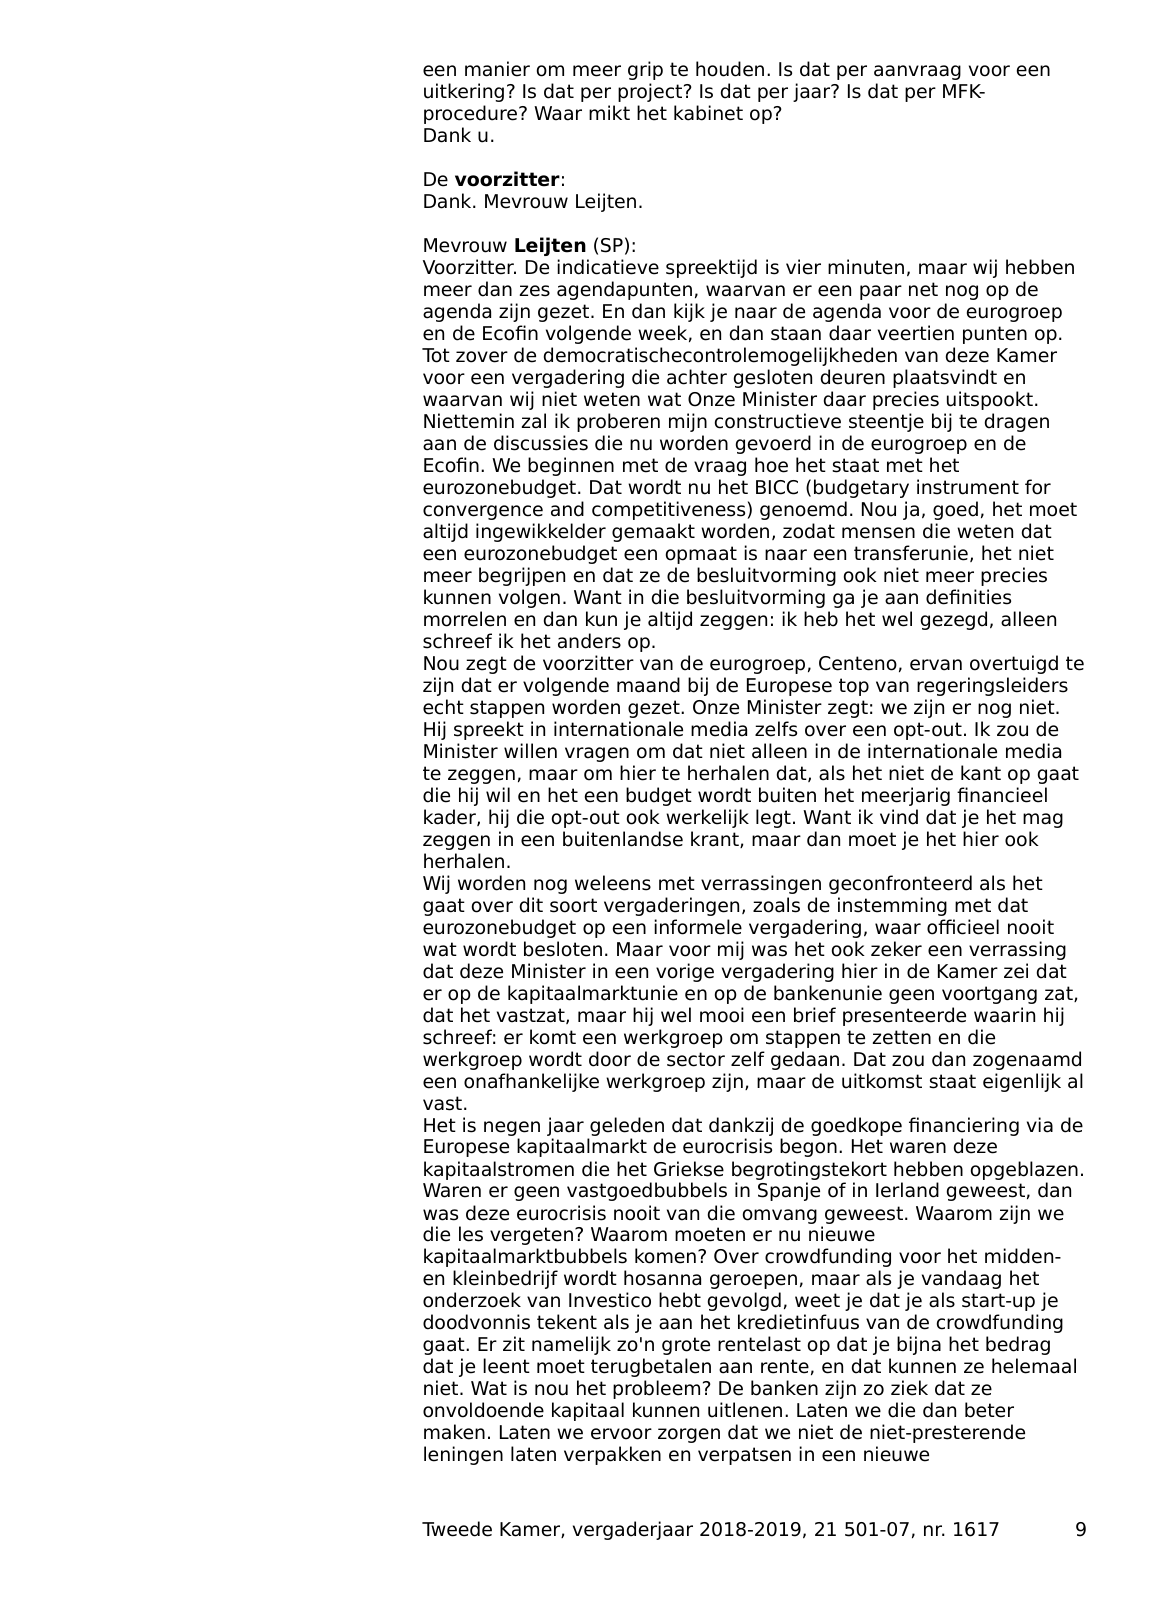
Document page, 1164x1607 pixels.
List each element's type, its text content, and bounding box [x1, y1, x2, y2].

text Mevrouw Leijten (SP): [422, 235, 1087, 257]
text Niettemin zal ik proberen mijn constructieve steentje bij te dragen aan de discussies die nu worden gevoerd in de eurogroep en de Ecofin. We beginnen met de vraag hoe het staat met het eurozonebudget. Dat wordt nu het BICC (budgetary instrument for convergence and competitiveness) genoemd. Nou ja, goed, het moet altijd ingewikkelder gemaakt worden, zodat mensen die weten dat een eurozonebudget een opmaat is naar een transferunie, het niet meer begrijpen en dat ze de besluitvorming ook niet meer precies kunnen volgen. Want in die besluitvorming ga je aan definities morrelen en dan kun je altijd zeggen: ik heb het wel gezegd, alleen schreef ik het anders op. [422, 411, 1087, 653]
text Dank u. [422, 125, 1087, 147]
text Wij worden nog weleens met verrassingen geconfronteerd als het gaat over dit soort vergaderingen, zoals de instemming met dat eurozonebudget op een informele vergadering, waar officieel nooit wat wordt besloten. Maar voor mij was het ook zeker een verrassing dat deze Minister in een vorige vergadering hier in de Kamer zei dat er op de kapitaalmarktunie en op de bankenunie geen voortgang zat, dat het vastzat, maar hij wel mooi een brief presenteerde waarin hij schreef: er komt een werkgroep om stappen te zetten en die werkgroep wordt door de sector zelf gedaan. Dat zou dan zogenaamd een onafhankelijke werkgroep zijn, maar de uitkomst staat eigenlijk al vast. [422, 873, 1087, 1114]
text een manier om meer grip te houden. Is dat per aanvraag voor een uitkering? Is dat per project? Is dat per jaar? Is dat per MFK-procedure? Waar mikt het kabinet op? [422, 59, 1087, 125]
text Dank. Mevrouw Leijten. [422, 191, 1087, 213]
text Voorzitter. De indicatieve spreektijd is vier minuten, maar wij hebben meer dan zes agendapunten, waarvan er een paar net nog op de agenda zijn gezet. En dan kijk je naar de agenda voor de eurogroep en de Ecofin volgende week, en dan staan daar veertien punten op. Tot zover de democratischecontrolemogelijkheden van deze Kamer voor een vergadering die achter gesloten deuren plaatsvindt en waarvan wij niet weten wat Onze Minister daar precies uitspookt. [422, 257, 1087, 411]
text Nou zegt de voorzitter van de eurogroep, Centeno, ervan overtuigd te zijn dat er volgende maand bij de Europese top van regeringsleiders echt stappen worden gezet. Onze Minister zegt: we zijn er nog niet. Hij spreekt in internationale media zelfs over een opt-out. Ik zou de Minister willen vragen om dat niet alleen in de internationale media te zeggen, maar om hier te herhalen dat, als het niet de kant op gaat die hij wil en het een budget wordt buiten het meerjarig financieel kader, hij die opt-out ook werkelijk legt. Want ik vind dat je het mag zeggen in een buitenlandse krant, maar dan moet je het hier ook herhalen. [422, 653, 1087, 873]
text Het is negen jaar geleden dat dankzij de goedkope financiering via de Europese kapitaalmarkt de eurocrisis begon. Het waren deze kapitaalstromen die het Griekse begrotingstekort hebben opgeblazen. Waren er geen vastgoedbubbels in Spanje of in Ierland geweest, dan was deze eurocrisis nooit van die omvang geweest. Waarom zijn we die les vergeten? Waarom moeten er nu nieuwe kapitaalmarktbubbels komen? Over crowdfunding voor het midden- en kleinbedrijf wordt hosanna geroepen, maar als je vandaag het onderzoek van Investico hebt gevolgd, weet je dat je als start-up je doodvonnis tekent als je aan het kredietinfuus van de crowdfunding gaat. Er zit namelijk zo'n grote rentelast op dat je bijna het bedrag dat je leent moet terugbetalen aan rente, en dat kunnen ze helemaal niet. Wat is nou het probleem? De banken zijn zo ziek dat ze onvoldoende kapitaal kunnen uitlenen. Laten we die dan beter maken. Laten we ervoor zorgen dat we niet de niet-presterende leningen laten verpakken en verpatsen in een nieuwe [422, 1114, 1087, 1466]
text De voorzitter: [422, 169, 1087, 191]
